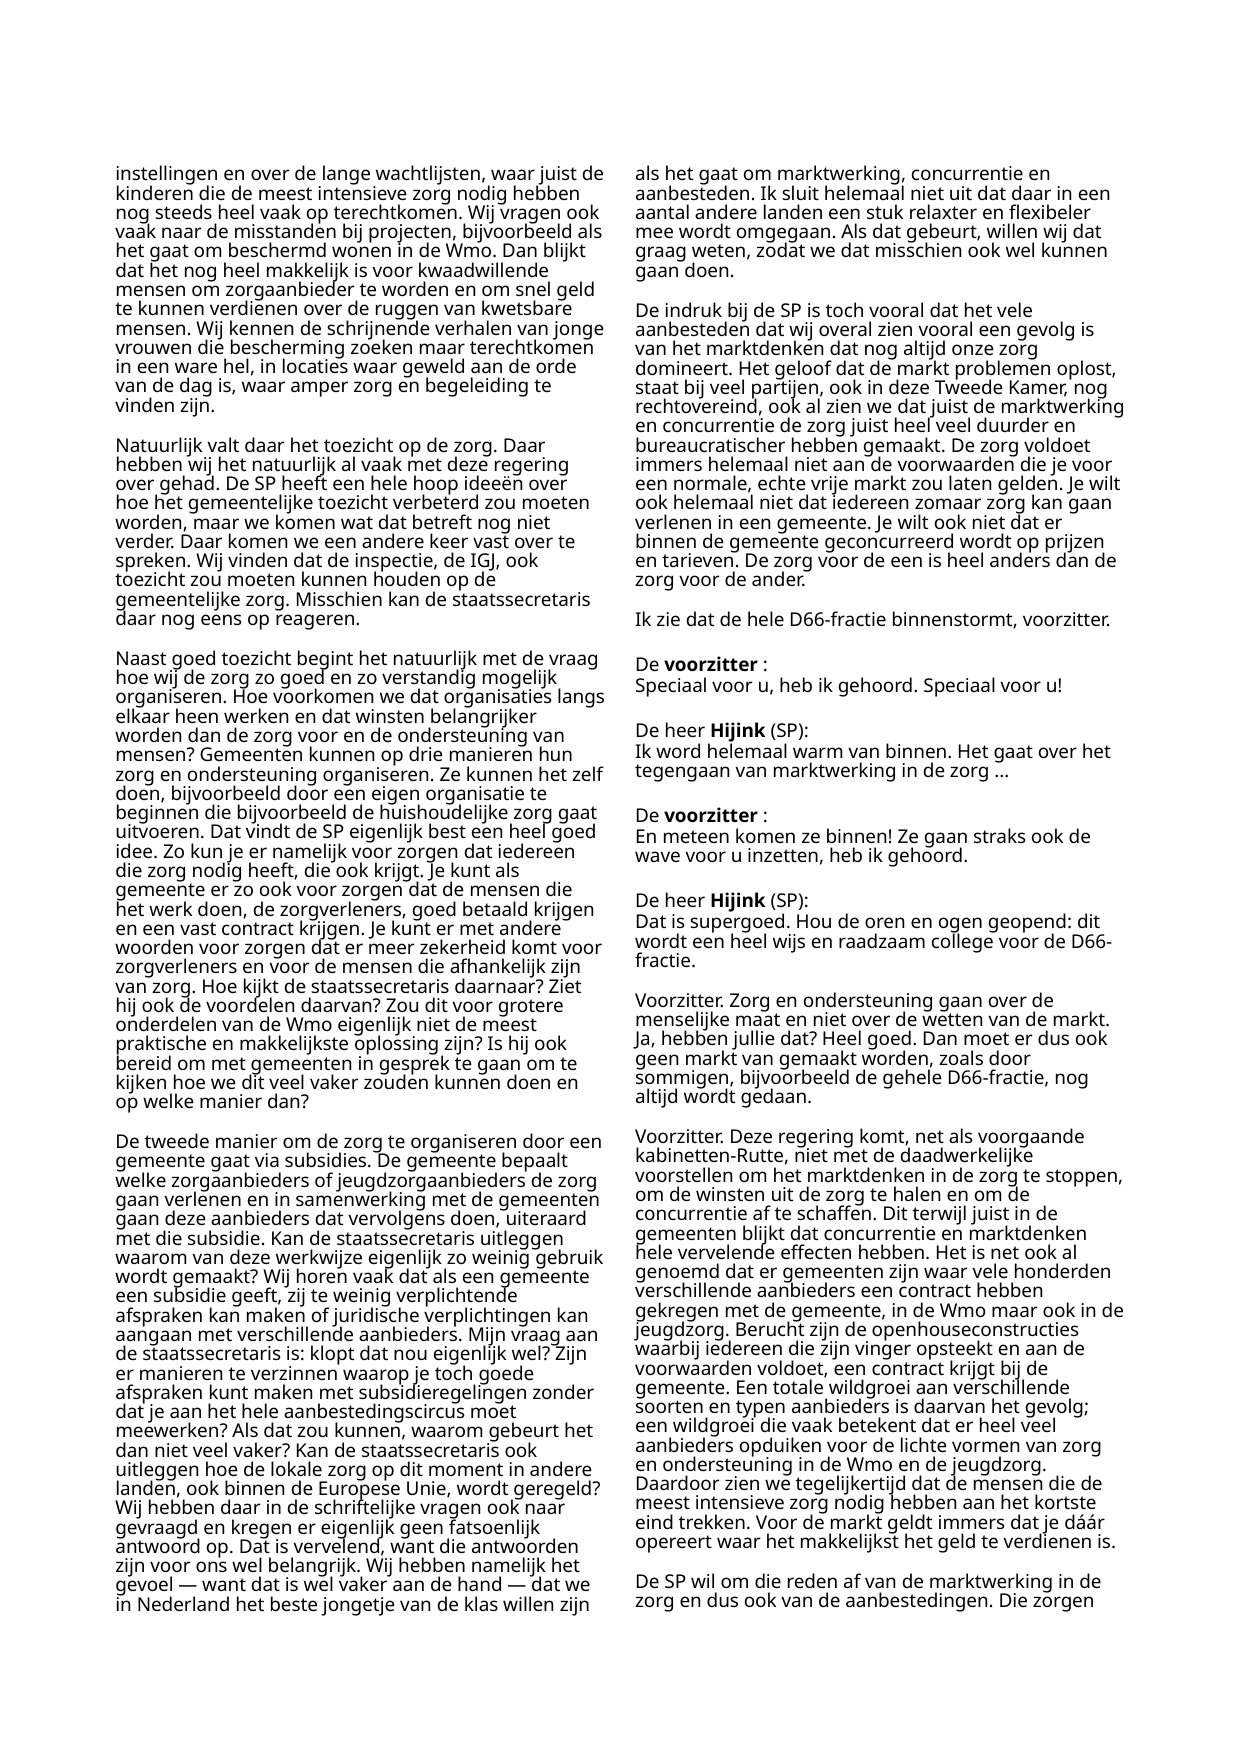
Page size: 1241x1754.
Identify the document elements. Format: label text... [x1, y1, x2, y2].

text Ik zie dat de hele D66-fractie binnenstormt, voorzitter. [635, 611, 1125, 631]
text instellingen en over de lange wachtlijsten, waar juist de kinderen die de meest intensieve zorg nodig hebben nog steeds heel vaak op terechtkomen. Wij vragen ook vaak naar de misstanden bij projecten, bijvoorbeeld als het gaat om beschermd wonen in de Wmo. Dan blijkt dat het nog heel makkelijk is voor kwaadwillende mensen om zorgaanbieder te worden en om snel geld te kunnen verdienen over de ruggen van kwetsbare mensen. Wij kennen de schrijnende verhalen van jonge vrouwen die bescherming zoeken maar terechtkomen in een ware hel, in locaties waar geweld aan de orde van de dag is, waar amper zorg en begeleiding te vinden zijn. [115, 165, 605, 416]
text De tweede manier om de zorg te organiseren door een gemeente gaat via subsidies. De gemeente bepaalt welke zorgaanbieders of jeugdzorgaanbieders de zorg gaan verlenen en in samenwerking met de gemeenten gaan deze aanbieders dat vervolgens doen, uiteraard met die subsidie. Kan de staatssecretaris uitleggen waarom van deze werkwijze eigenlijk zo weinig gebruik wordt gemaakt? Wij horen vaak dat als een gemeente een subsidie geeft, zij te weinig verplichtende afspraken kan maken of juridische verplichtingen kan aangaan met verschillende aanbieders. Mijn vraag aan de staatssecretaris is: klopt dat nou eigenlijk wel? Zijn er manieren te verzinnen waarop je toch goede afspraken kunt maken met subsidieregelingen zonder dat je aan het hele aanbestedingscircus moet meewerken? Als dat zou kunnen, waarom gebeurt het dan niet veel vaker? Kan de staatssecretaris ook uitleggen hoe de lokale zorg op dit moment in andere landen, ook binnen de Europese Unie, wordt geregeld? Wij hebben daar in de schriftelijke vragen ook naar gevraagd en kregen er eigenlijk geen fatsoenlijk antwoord op. Dat is vervelend, want die antwoorden zijn voor ons wel belangrijk. Wij hebben namelijk het gevoel — want dat is wel vaker aan de hand — dat we in Nederland het beste jongetje van de klas willen zijn [115, 1133, 605, 1615]
text Voorzitter. Deze regering komt, net als voorgaande kabinetten-Rutte, niet met de daadwerkelijke voorstellen om het marktdenken in de zorg te stoppen, om de winsten uit de zorg te halen en om de concurrentie af te schaffen. Dit terwijl juist in de gemeenten blijkt dat concurrentie en marktdenken hele vervelende effecten hebben. Het is net ook al genoemd dat er gemeenten zijn waar vele honderden verschillende aanbieders een contract hebben gekregen met de gemeente, in de Wmo maar ook in de jeugdzorg. Berucht zijn de openhouseconstructies waarbij iedereen die zijn vinger opsteekt en aan de voorwaarden voldoet, een contract krijgt bij de gemeente. Een totale wildgroei aan verschillende soorten en typen aanbieders is daarvan het gevolg; een wildgroei die vaak betekent dat er heel veel aanbieders opduiken voor de lichte vormen van zorg en ondersteuning in de Wmo en de jeugdzorg. Daardoor zien we tegelijkertijd dat de mensen die de meest intensieve zorg nodig hebben aan het kortste eind trekken. Voor de markt geldt immers dat je dáár opereert waar het makkelijkst het geld te verdienen is. [635, 1128, 1125, 1552]
text Dat is supergoed. Hou de oren en ogen geopend: dit wordt een heel wijs en raadzaam college voor de D66-fractie. [635, 913, 1125, 971]
text De heer Hijink (SP): [635, 888, 1125, 913]
text De voorzitter : [635, 802, 1125, 828]
text Ik word helemaal warm van binnen. Het gaat over het tegengaan van marktwerking in de zorg … [635, 743, 1125, 782]
text De voorzitter : [635, 652, 1125, 677]
text De heer Hijink (SP): [635, 717, 1125, 743]
text De SP wil om die reden af van de marktwerking in de zorg en dus ook van de aanbestedingen. Die zorgen [635, 1573, 1125, 1611]
text Natuurlijk valt daar het toezicht op de zorg. Daar hebben wij het natuurlijk al vaak met deze regering over gehad. De SP heeft een hele hoop ideeën over hoe het gemeentelijke toezicht verbeterd zou moeten worden, maar we komen wat dat betreft nog niet verder. Daar komen we een andere keer vast over te spreken. Wij vinden dat de inspectie, de IGJ, ook toezicht zou moeten kunnen houden op de gemeentelijke zorg. Misschien kan de staatssecretaris daar nog eens op reageren. [115, 437, 605, 629]
text Voorzitter. Zorg en ondersteuning gaan over de menselijke maat en niet over de wetten van de markt. Ja, hebben jullie dat? Heel goed. Dan moet er dus ook geen markt van gemaakt worden, zoals door sommigen, bijvoorbeeld de gehele D66-fractie, nog altijd wordt gedaan. [635, 992, 1125, 1107]
text als het gaat om marktwerking, concurrentie en aanbesteden. Ik sluit helemaal niet uit dat daar in een aantal andere landen een stuk relaxter en flexibeler mee wordt omgegaan. Als dat gebeurt, willen wij dat graag weten, zodat we dat misschien ook wel kunnen gaan doen. [635, 165, 1125, 281]
text Speciaal voor u, heb ik gehoord. Speciaal voor u! [635, 677, 1125, 697]
text En meteen komen ze binnen! Ze gaan straks ook de wave voor u inzetten, heb ik gehoord. [635, 828, 1125, 867]
text De indruk bij de SP is toch vooral dat het vele aanbesteden dat wij overal zien vooral een gevolg is van het marktdenken dat nog altijd onze zorg domineert. Het geloof dat de markt problemen oplost, staat bij veel partijen, ook in deze Tweede Kamer, nog rechtovereind, ook al zien we dat juist de marktwerking en concurrentie de zorg juist heel veel duurder en bureaucratischer hebben gemaakt. De zorg voldoet immers helemaal niet aan de voorwaarden die je voor een normale, echte vrije markt zou laten gelden. Je wilt ook helemaal niet dat iedereen zomaar zorg kan gaan verlenen in een gemeente. Je wilt ook niet dat er binnen de gemeente geconcurreerd wordt op prijzen en tarieven. De zorg voor de een is heel anders dan de zorg voor de ander. [635, 302, 1125, 591]
text Naast goed toezicht begint het natuurlijk met de vraag hoe wij de zorg zo goed en zo verstandig mogelijk organiseren. Hoe voorkomen we dat organisaties langs elkaar heen werken en dat winsten belangrijker worden dan de zorg voor en de ondersteuning van mensen? Gemeenten kunnen op drie manieren hun zorg en ondersteuning organiseren. Ze kunnen het zelf doen, bijvoorbeeld door een eigen organisatie te beginnen die bijvoorbeeld de huishoudelijke zorg gaat uitvoeren. Dat vindt de SP eigenlijk best een heel goed idee. Zo kun je er namelijk voor zorgen dat iedereen die zorg nodig heeft, die ook krijgt. Je kunt als gemeente er zo ook voor zorgen dat de mensen die het werk doen, de zorgverleners, goed betaald krijgen en een vast contract krijgen. Je kunt er met andere woorden voor zorgen dat er meer zekerheid komt voor zorgverleners en voor de mensen die afhankelijk zijn van zorg. Hoe kijkt de staatssecretaris daarnaar? Ziet hij ook de voordelen daarvan? Zou dit voor grotere onderdelen van de Wmo eigenlijk niet de meest praktische en makkelijkste oplossing zijn? Is hij ook bereid om met gemeenten in gesprek te gaan om te kijken hoe we dit veel vaker zouden kunnen doen en op welke manier dan? [115, 650, 605, 1112]
